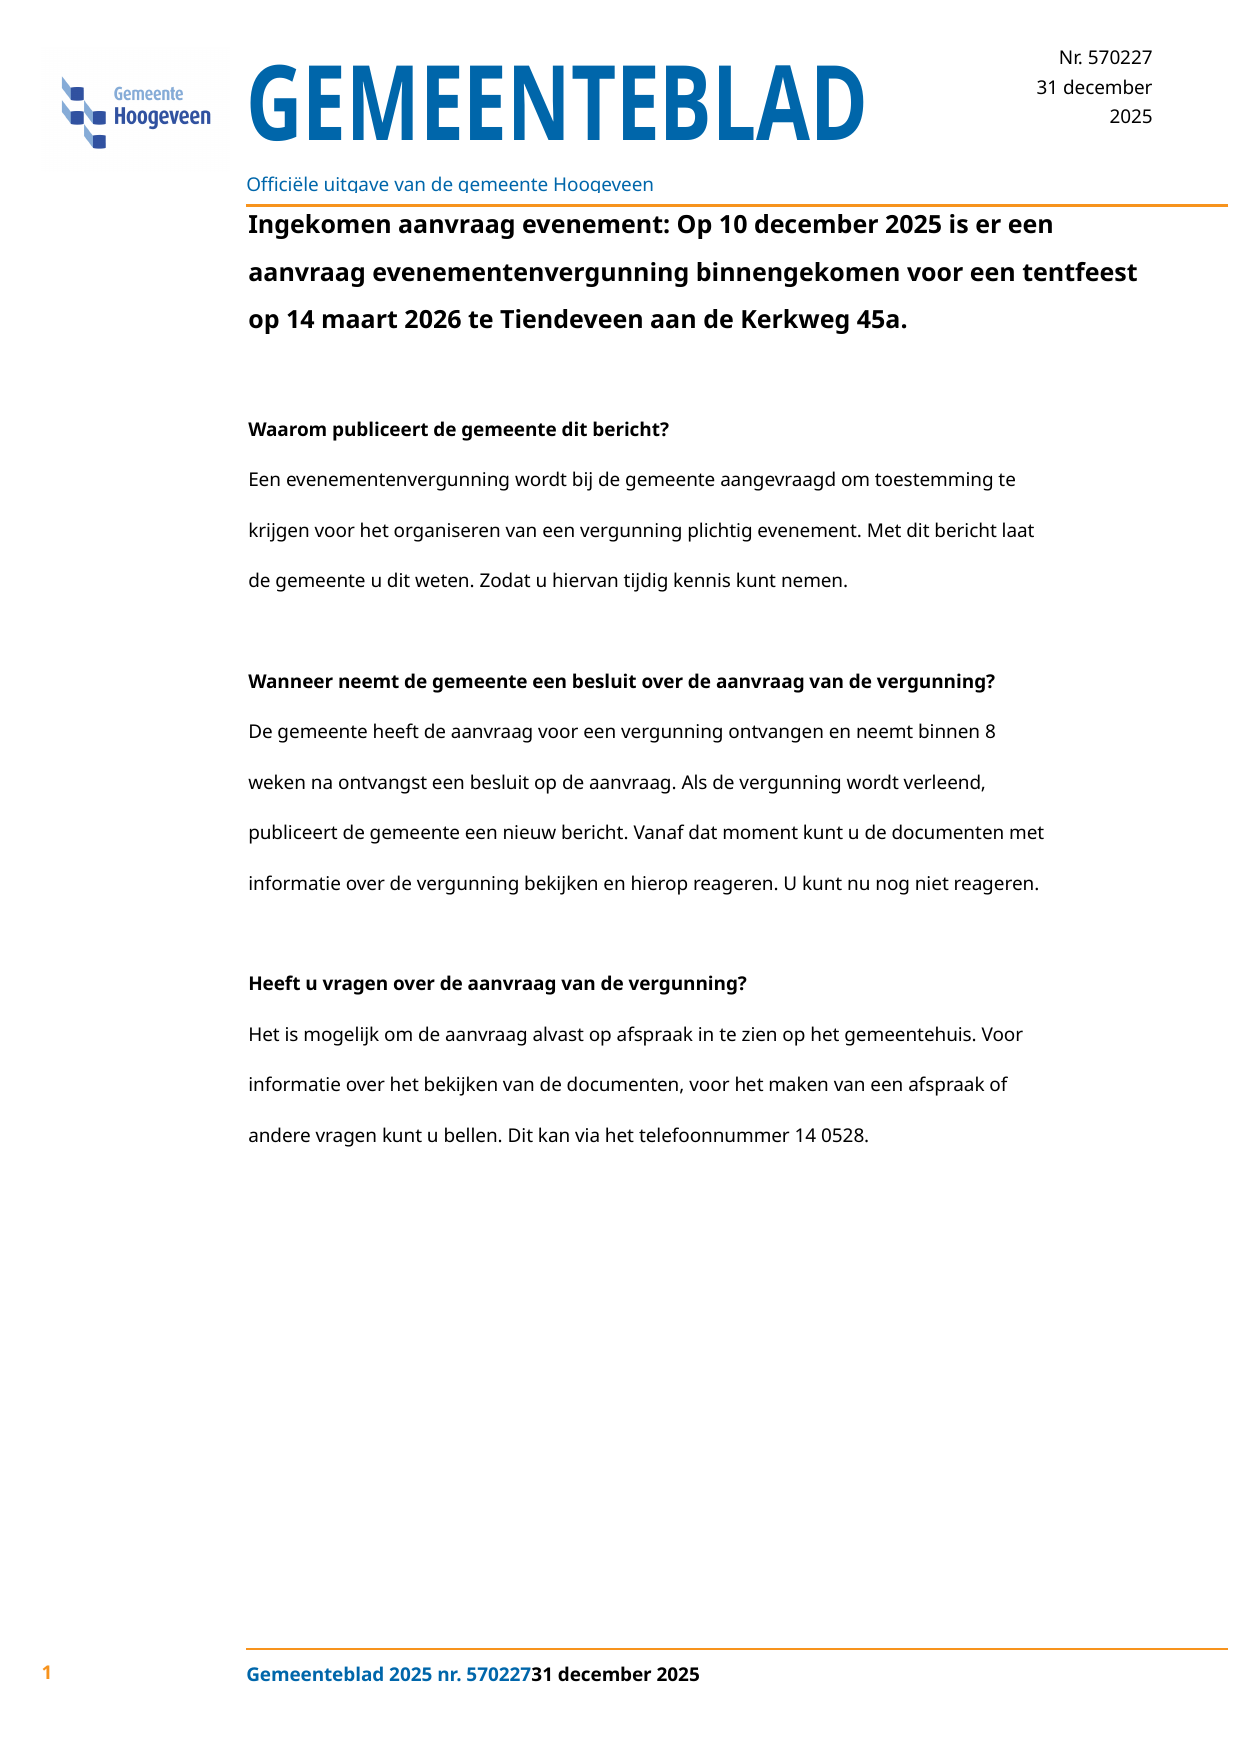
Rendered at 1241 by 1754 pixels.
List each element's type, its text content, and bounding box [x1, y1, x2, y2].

text Een evenementenvergunning wordt bij de gemeente aangevraagd om toestemming te [248, 466, 1152, 492]
text weken na ontvangst een besluit op de aanvraag. Als de vergunning wordt verleend, [248, 769, 1152, 794]
text Ingekomen aanvraag evenement: Op 10 december 2025 is er een aanvraag evenementenvergunning binnengekomen voor een tentfeest op 14 maart 2026 te Tiendeveen aan de Kerkweg 45a. [248, 207, 1152, 336]
picture [41, 47, 231, 172]
text informatie over het bekijken van de documenten, voor het maken van een afspraak of [248, 1071, 1152, 1097]
text informatie over de vergunning bekijken en hierop reageren. U kunt nu nog niet reageren. [248, 870, 1152, 895]
text andere vragen kunt u bellen. Dit kan via het telefoonnummer 14 0528. [248, 1122, 1152, 1147]
text Heeft u vragen over de aanvraag van de vergunning? [248, 971, 1152, 996]
text Het is mogelijk om de aanvraag alvast op afspraak in te zien op het gemeentehuis. Voor [248, 1021, 1152, 1047]
text krijgen voor het organiseren van een vergunning plichtig evenement. Met dit bericht laat [248, 517, 1152, 542]
text de gemeente u dit weten. Zodat u hiervan tijdig kennis kunt nemen. [248, 567, 1152, 593]
text Waarom publiceert de gemeente dit bericht? [248, 416, 1152, 442]
text Wanneer neemt de gemeente een besluit over de aanvraag van de vergunning? [248, 668, 1152, 694]
text De gemeente heeft de aanvraag voor een vergunning ontvangen en neemt binnen 8 [248, 718, 1152, 744]
text publiceert de gemeente een nieuw bericht. Vanaf dat moment kunt u de documenten met [248, 819, 1152, 845]
